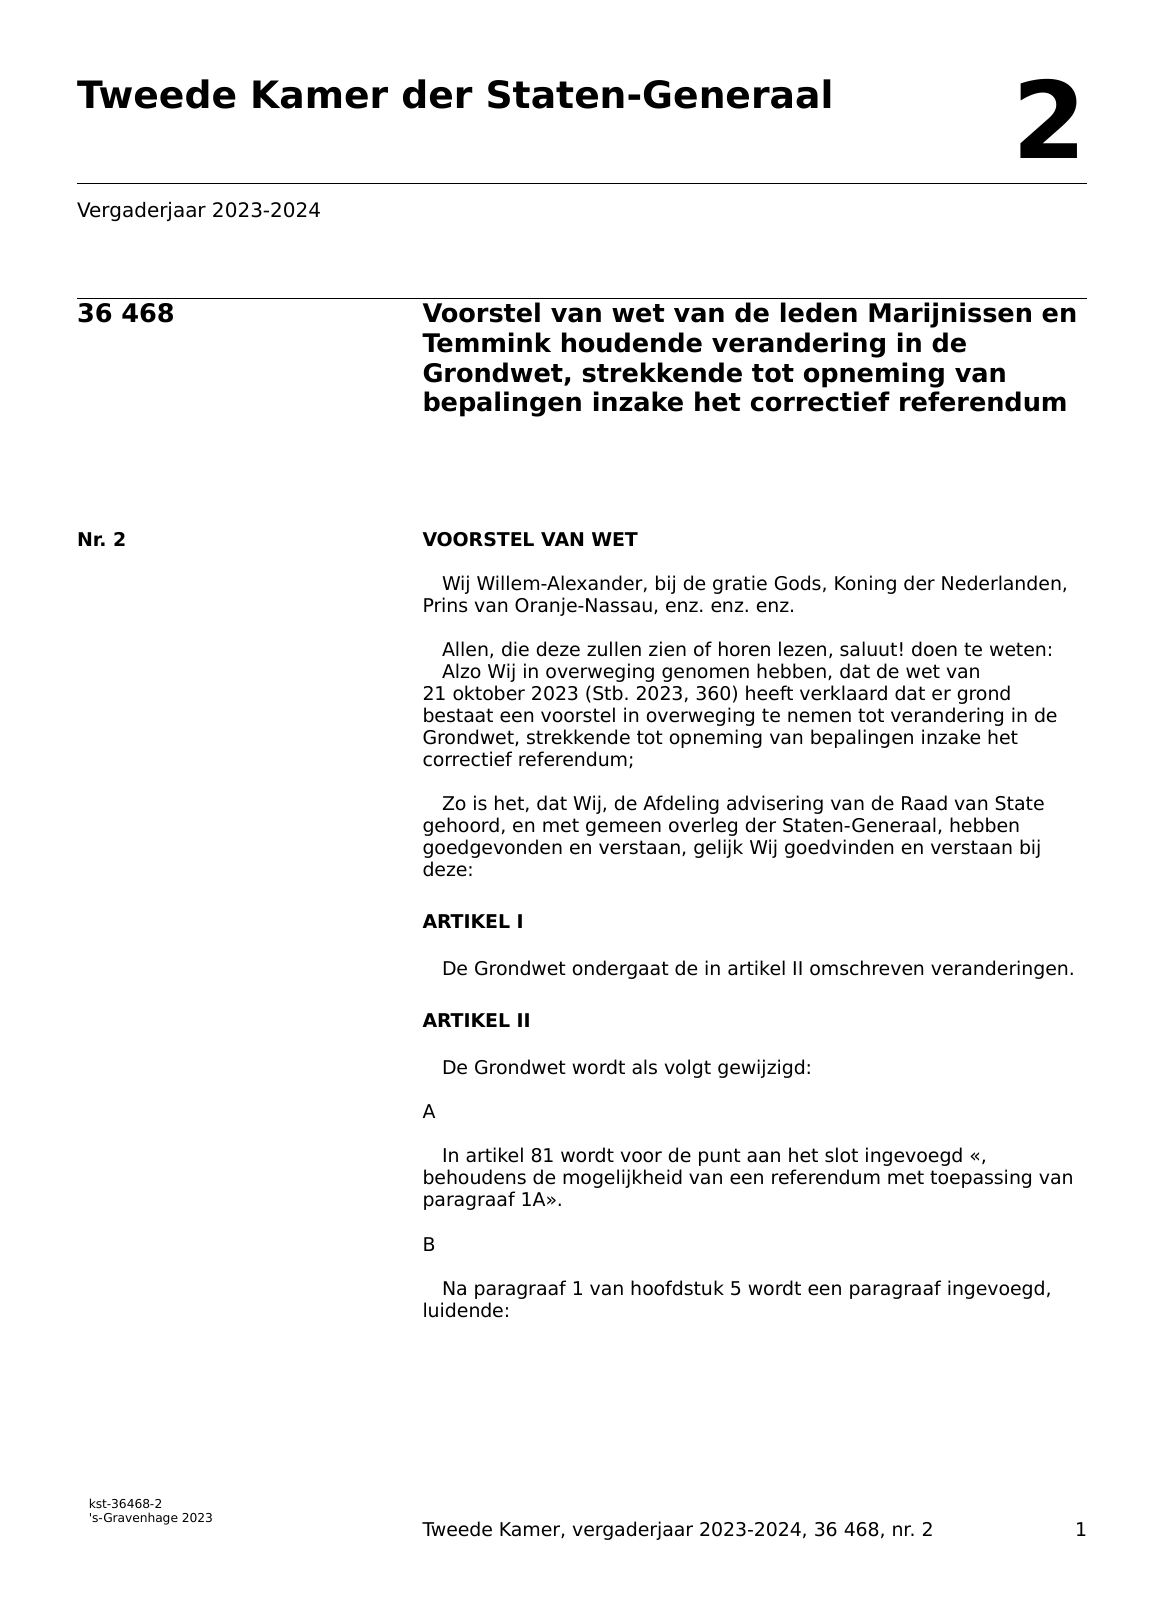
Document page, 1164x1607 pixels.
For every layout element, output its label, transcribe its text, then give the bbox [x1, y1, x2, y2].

text Alzo Wij in overweging genomen hebben, dat de wet van 21 oktober 2023 (Stb. 2023, 360) heeft verklaard dat er grond bestaat een voorstel in overweging te nemen tot verandering in de Grondwet, strekkende tot opneming van bepalingen inzake het correctief referendum; [422, 661, 1087, 771]
subtitle ARTIKEL I [422, 911, 1087, 933]
text A [422, 1101, 1087, 1123]
text kst-36468-2 [88, 1497, 323, 1511]
text In artikel 81 wordt voor de punt aan het slot ingevoegd «, behoudens de mogelijkheid van een referendum met toepassing van paragraaf 1A». [422, 1145, 1087, 1211]
text B [422, 1233, 1087, 1255]
text 's-Gravenhage 2023 [88, 1511, 323, 1525]
text Na paragraaf 1 van hoofdstuk 5 wordt een paragraaf ingevoegd, luidende: [422, 1278, 1087, 1322]
text De Grondwet wordt als volgt gewijzigd: [422, 1057, 1087, 1079]
subtitle 36 468 Voorstel van wet van de leden Marijnissen en Temmink houdende verandering in de Grondwet, strekkende tot opneming van bepalingen inzake het correctief referendum [77, 299, 1087, 418]
table_header Tweede Kamer der Staten-Generaal [77, 59, 886, 183]
subtitle Nr. 2 VOORSTEL VAN WET [77, 529, 1087, 551]
text Allen, die deze zullen zien of horen lezen, saluut! doen te weten: [422, 639, 1087, 661]
table_cell Vergaderjaar 2023-2024 [77, 184, 1087, 298]
subtitle ARTIKEL II [422, 1010, 1087, 1032]
text Zo is het, dat Wij, de Afdeling advisering van de Raad van State gehoord, en met gemeen overleg der Staten-Generaal, hebben goedgevonden en verstaan, gelijk Wij goedvinden en verstaan bij deze: [422, 793, 1087, 881]
table_header 2 [886, 59, 1087, 183]
text De Grondwet ondergaat de in artikel II omschreven veranderingen. [422, 958, 1087, 980]
text Wij Willem-Alexander, bij de gratie Gods, Koning der Nederlanden, Prins van Oranje-Nassau, enz. enz. enz. [422, 573, 1087, 617]
